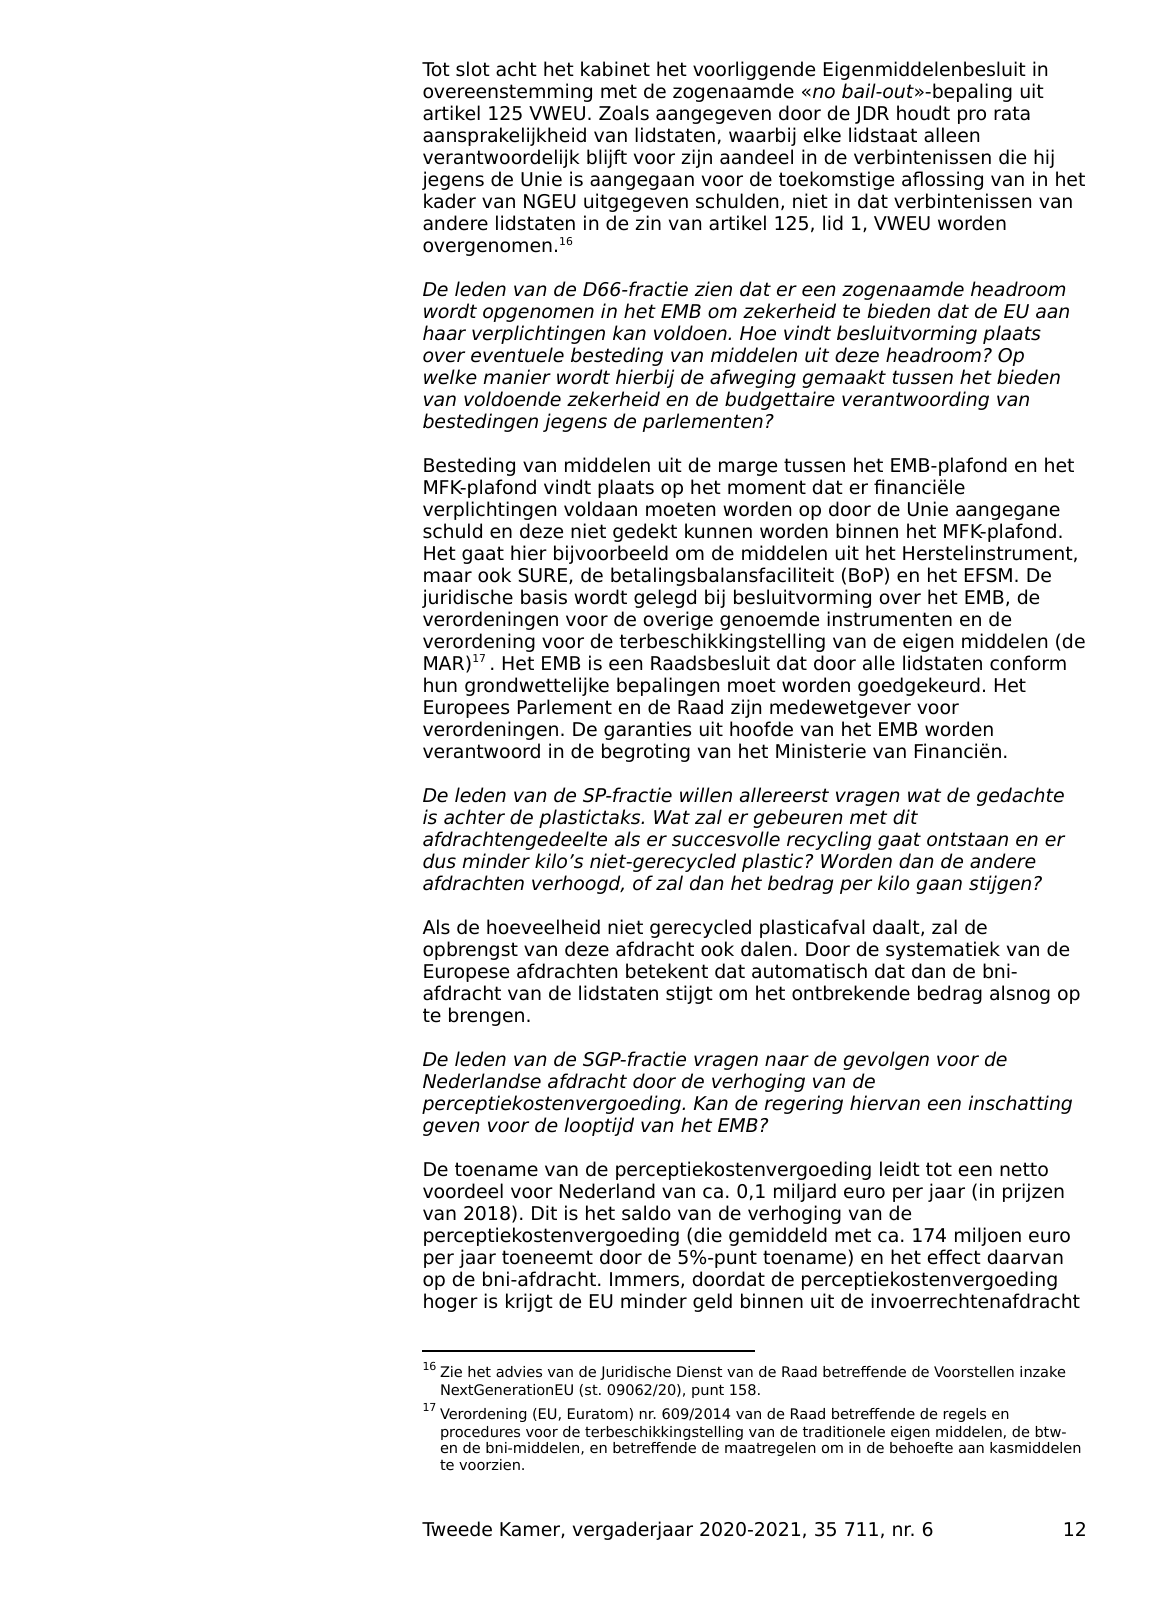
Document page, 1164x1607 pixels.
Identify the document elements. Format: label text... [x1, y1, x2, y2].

text De leden van de SP-fractie willen allereerst vragen wat de gedachte is achter de plastictaks. Wat zal er gebeuren met dit afdrachtengedeelte als er succesvolle recycling gaat ontstaan en er dus minder kilo’s niet-gerecycled plastic? Worden dan de andere afdrachten verhoogd, of zal dan het bedrag per kilo gaan stijgen? [422, 785, 1087, 895]
text Tot slot acht het kabinet het voorliggende Eigenmiddelenbesluit in overeenstemming met de zogenaamde «no bail-out»-bepaling uit artikel 125 VWEU. Zoals aangegeven door de JDR houdt pro rata aansprakelijkheid van lidstaten, waarbij elke lidstaat alleen verantwoordelijk blijft voor zijn aandeel in de verbintenissen die hij jegens de Unie is aangegaan voor de toekomstige aflossing van in het kader van NGEU uitgegeven schulden, niet in dat verbintenissen van andere lidstaten in de zin van artikel 125, lid 1, VWEU worden overgenomen. [422, 59, 1087, 257]
text De toename van de perceptiekostenvergoeding leidt tot een netto voordeel voor Nederland van ca. 0,1 miljard euro per jaar (in prijzen van 2018). Dit is het saldo van de verhoging van de perceptiekostenvergoeding (die gemiddeld met ca. 174 miljoen euro per jaar toeneemt door de 5%-punt toename) en het effect daarvan op de bni-afdracht. Immers, doordat de perceptiekostenvergoeding hoger is krijgt de EU minder geld binnen uit de invoerrechtenafdracht [422, 1159, 1087, 1313]
text Besteding van middelen uit de marge tussen het EMB-plafond en het MFK-plafond vindt plaats op het moment dat er financiële verplichtingen voldaan moeten worden op door de Unie aangegane schuld en deze niet gedekt kunnen worden binnen het MFK-plafond. Het gaat hier bijvoorbeeld om de middelen uit het Herstelinstrument, maar ook SURE, de betalingsbalansfaciliteit (BoP) en het EFSM. De juridische basis wordt gelegd bij besluitvorming over het EMB, de verordeningen voor de overige genoemde instrumenten en de verordening voor de terbeschikkingstelling van de eigen middelen (de MAR). Het EMB is een Raadsbesluit dat door alle lidstaten conform hun grondwettelijke bepalingen moet worden goedgekeurd. Het Europees Parlement en de Raad zijn medewetgever voor verordeningen. De garanties uit hoofde van het EMB worden verantwoord in de begroting van het Ministerie van Financiën. [422, 455, 1087, 763]
text De leden van de D66-fractie zien dat er een zogenaamde headroom wordt opgenomen in het EMB om zekerheid te bieden dat de EU aan haar verplichtingen kan voldoen. Hoe vindt besluitvorming plaats over eventuele besteding van middelen uit deze headroom? Op welke manier wordt hierbij de afweging gemaakt tussen het bieden van voldoende zekerheid en de budgettaire verantwoording van bestedingen jegens de parlementen? [422, 279, 1087, 433]
text Verordening (EU, Euratom) nr. 609/2014 van de Raad betreffende de regels en procedures voor de terbeschikkingstelling van de traditionele eigen middelen, de btw- en de bni-middelen, en betreffende de maatregelen om in de behoefte aan kasmiddelen te voorzien. [422, 1402, 1087, 1474]
text De leden van de SGP-fractie vragen naar de gevolgen voor de Nederlandse afdracht door de verhoging van de perceptiekostenvergoeding. Kan de regering hiervan een inschatting geven voor de looptijd van het EMB? [422, 1049, 1087, 1137]
text Zie het advies van de Juridische Dienst van de Raad betreffende de Voorstellen inzake NextGenerationEU (st. 09062/20), punt 158. [422, 1360, 1087, 1399]
text Als de hoeveelheid niet gerecycled plasticafval daalt, zal de opbrengst van deze afdracht ook dalen. Door de systematiek van de Europese afdrachten betekent dat automatisch dat dan de bni-afdracht van de lidstaten stijgt om het ontbrekende bedrag alsnog op te brengen. [422, 917, 1087, 1027]
